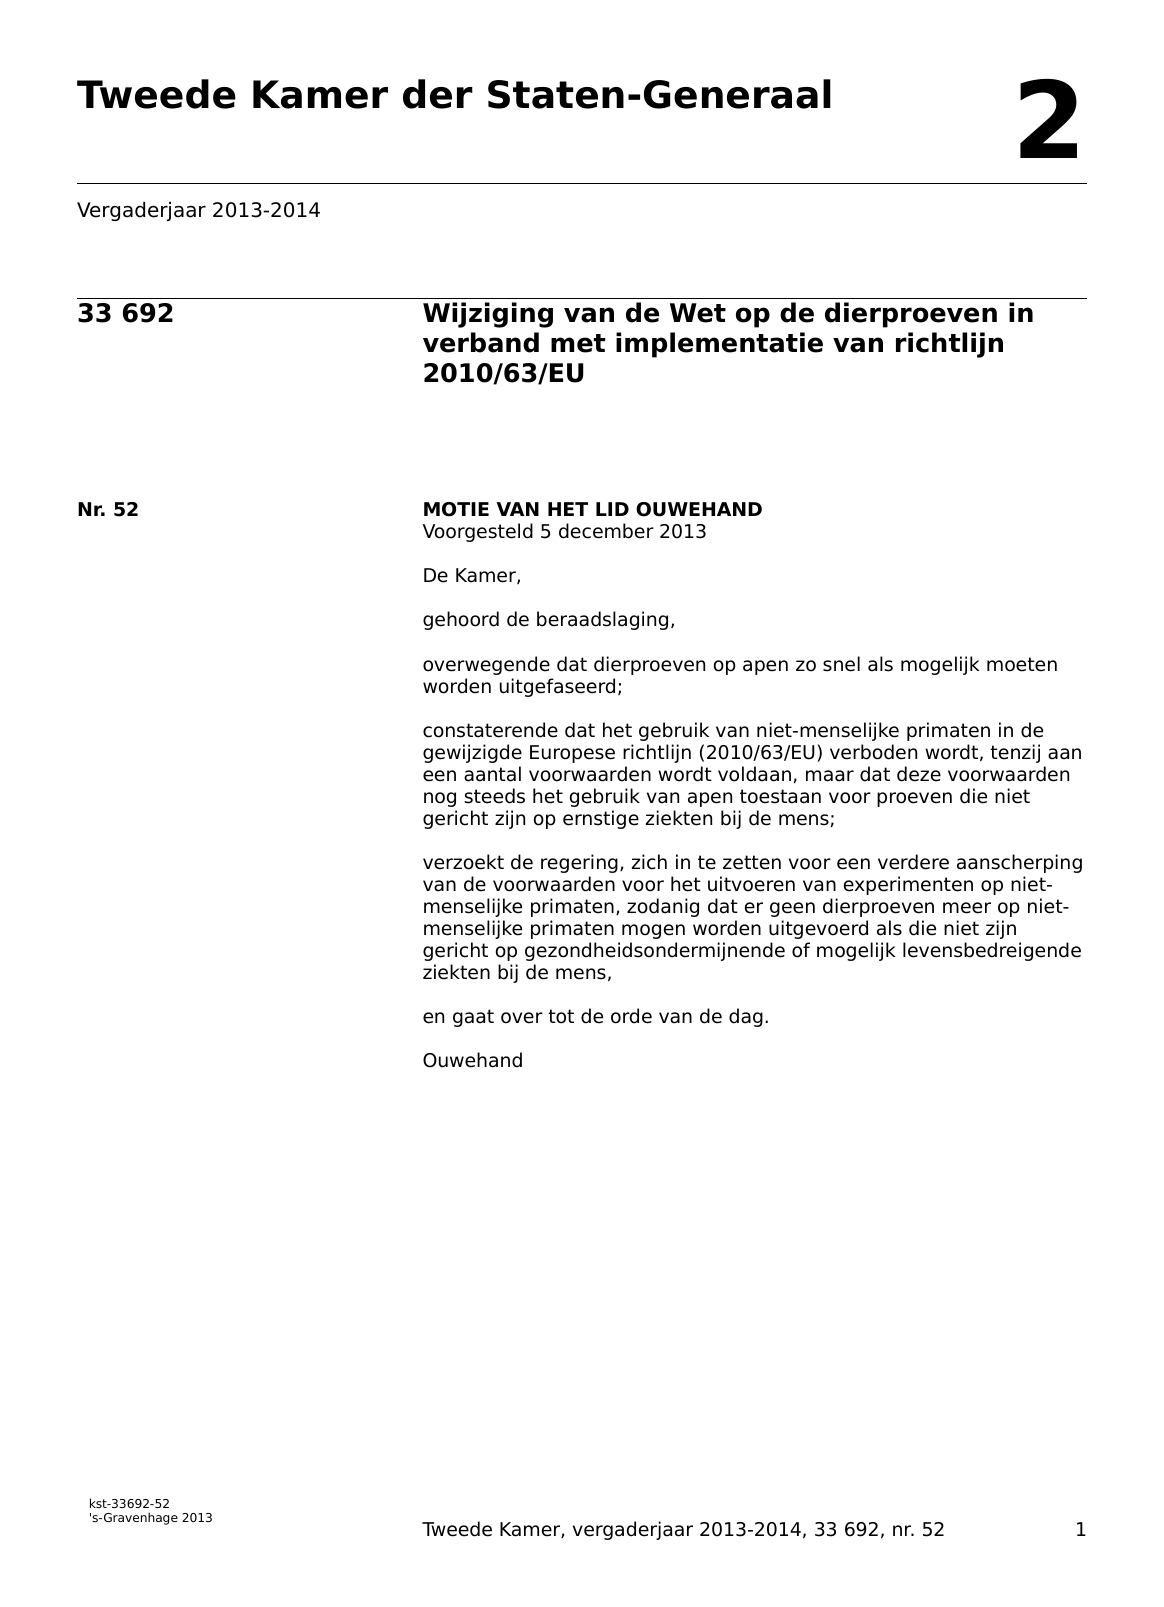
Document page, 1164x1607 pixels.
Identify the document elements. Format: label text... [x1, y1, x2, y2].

text 's-Gravenhage 2013 [88, 1511, 323, 1525]
text kst-33692-52 [88, 1497, 323, 1511]
table_header 2 [886, 59, 1087, 183]
table_cell Vergaderjaar 2013-2014 [77, 184, 1087, 298]
text constaterende dat het gebruik van niet-menselijke primaten in de gewijzigde Europese richtlijn (2010/63/EU) verboden wordt, tenzij aan een aantal voorwaarden wordt voldaan, maar dat deze voorwaarden nog steeds het gebruik van apen toestaan voor proeven die niet gericht zijn op ernstige ziekten bij de mens; [422, 720, 1087, 829]
text gehoord de beraadslaging, [422, 609, 1087, 631]
table_header Tweede Kamer der Staten-Generaal [77, 59, 886, 183]
text Voorgesteld 5 december 2013 [422, 521, 1087, 543]
subtitle 33 692 Wijziging van de Wet op de dierproeven in verband met implementatie van richtlijn 2010/63/EU [77, 299, 1087, 388]
text overwegende dat dierproeven op apen zo snel als mogelijk moeten worden uitgefaseerd; [422, 653, 1087, 697]
text en gaat over tot de orde van de dag. [422, 1006, 1087, 1028]
subtitle Nr. 52 MOTIE VAN HET LID OUWEHAND [77, 499, 1087, 521]
text De Kamer, [422, 565, 1087, 587]
text Ouwehand [422, 1050, 1087, 1072]
text verzoekt de regering, zich in te zetten voor een verdere aanscherping van de voorwaarden voor het uitvoeren van experimenten op niet-menselijke primaten, zodanig dat er geen dierproeven meer op niet-menselijke primaten mogen worden uitgevoerd als die niet zijn gericht op gezondheidsondermijnende of mogelijk levensbedreigende ziekten bij de mens, [422, 852, 1087, 984]
